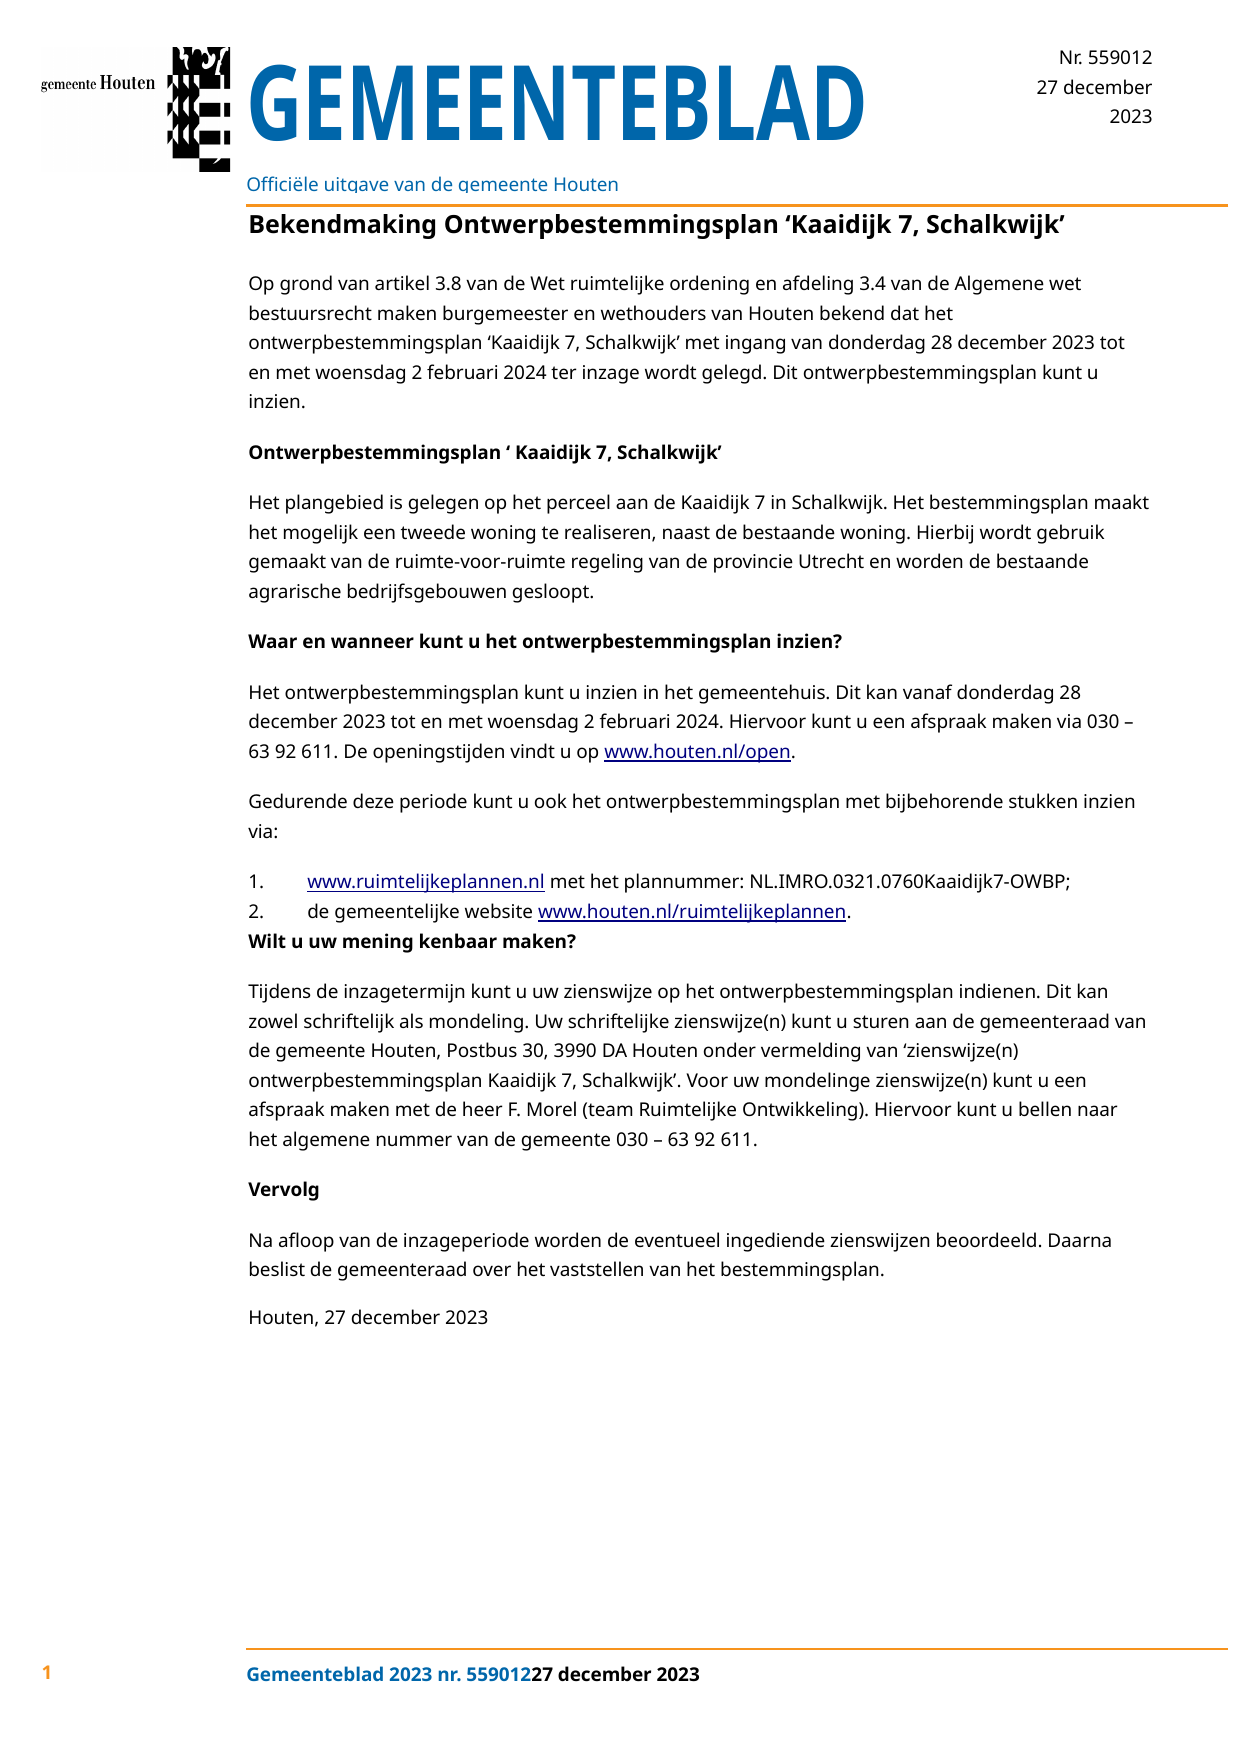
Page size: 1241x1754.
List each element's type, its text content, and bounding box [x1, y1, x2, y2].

text Houten, 27 december 2023 [248, 1304, 1152, 1330]
list de gemeentelijke website www.houten.nl/ruimtelijkeplannen. [248, 898, 1152, 924]
picture [41, 47, 231, 172]
text Het ontwerpbestemmingsplan kunt u inzien in het gemeentehuis. Dit kan vanaf donderdag 28 december 2023 tot en met woensdag 2 februari 2024. Hiervoor kunt u een afspraak maken via 030 – 63 92 611. De openingstijden vindt u op www.houten.nl/open. [248, 679, 1152, 764]
text Op grond van artikel 3.8 van de Wet ruimtelijke ordening en afdeling 3.4 van de Algemene wet bestuursrecht maken burgemeester en wethouders van Houten bekend dat het ontwerpbestemmingsplan ‘Kaaidijk 7, Schalkwijk’ met ingang van donderdag 28 december 2023 tot en met woensdag 2 februari 2024 ter inzage wordt gelegd. Dit ontwerpbestemmingsplan kunt u inzien. [248, 270, 1152, 414]
text Bekendmaking Ontwerpbestemmingsplan ‘Kaaidijk 7, Schalkwijk’ [248, 207, 1152, 241]
list www.ruimtelijkeplannen.nl met het plannummer: NL.IMRO.0321.0760Kaaidijk7-OWBP; [248, 869, 1152, 894]
text Gedurende deze periode kunt u ook het ontwerpbestemmingsplan met bijbehorende stukken inzien via: [248, 789, 1152, 844]
text Wilt u uw mening kenbaar maken? [248, 928, 1152, 953]
text Vervolg [248, 1177, 1152, 1202]
text Het plangebied is gelegen op het perceel aan de Kaaidijk 7 in Schalkwijk. Het bestemmingsplan maakt het mogelijk een tweede woning te realiseren, naast de bestaande woning. Hierbij wordt gebruik gemaakt van de ruimte-voor-ruimte regeling van de provincie Utrecht en worden de bestaande agrarische bedrijfsgebouwen gesloopt. [248, 489, 1152, 604]
text Waar en wanneer kunt u het ontwerpbestemmingsplan inzien? [248, 629, 1152, 654]
text Ontwerpbestemmingsplan ‘ Kaaidijk 7, Schalkwijk’ [248, 439, 1152, 465]
text Na afloop van de inzageperiode worden de eventueel ingediende zienswijzen beoordeeld. Daarna beslist de gemeenteraad over het vaststellen van het bestemmingsplan. [248, 1227, 1152, 1282]
text Tijdens de inzagetermijn kunt u uw zienswijze op het ontwerpbestemmingsplan indienen. Dit kan zowel schriftelijk als mondeling. Uw schriftelijke zienswijze(n) kunt u sturen aan de gemeenteraad van de gemeente Houten, Postbus 30, 3990 DA Houten onder vermelding van ‘zienswijze(n) ontwerpbestemmingsplan Kaaidijk 7, Schalkwijk’. Voor uw mondelinge zienswijze(n) kunt u een afspraak maken met de heer F. Morel (team Ruimtelijke Ontwikkeling). Hiervoor kunt u bellen naar het algemene nummer van de gemeente 030 – 63 92 611. [248, 978, 1152, 1152]
